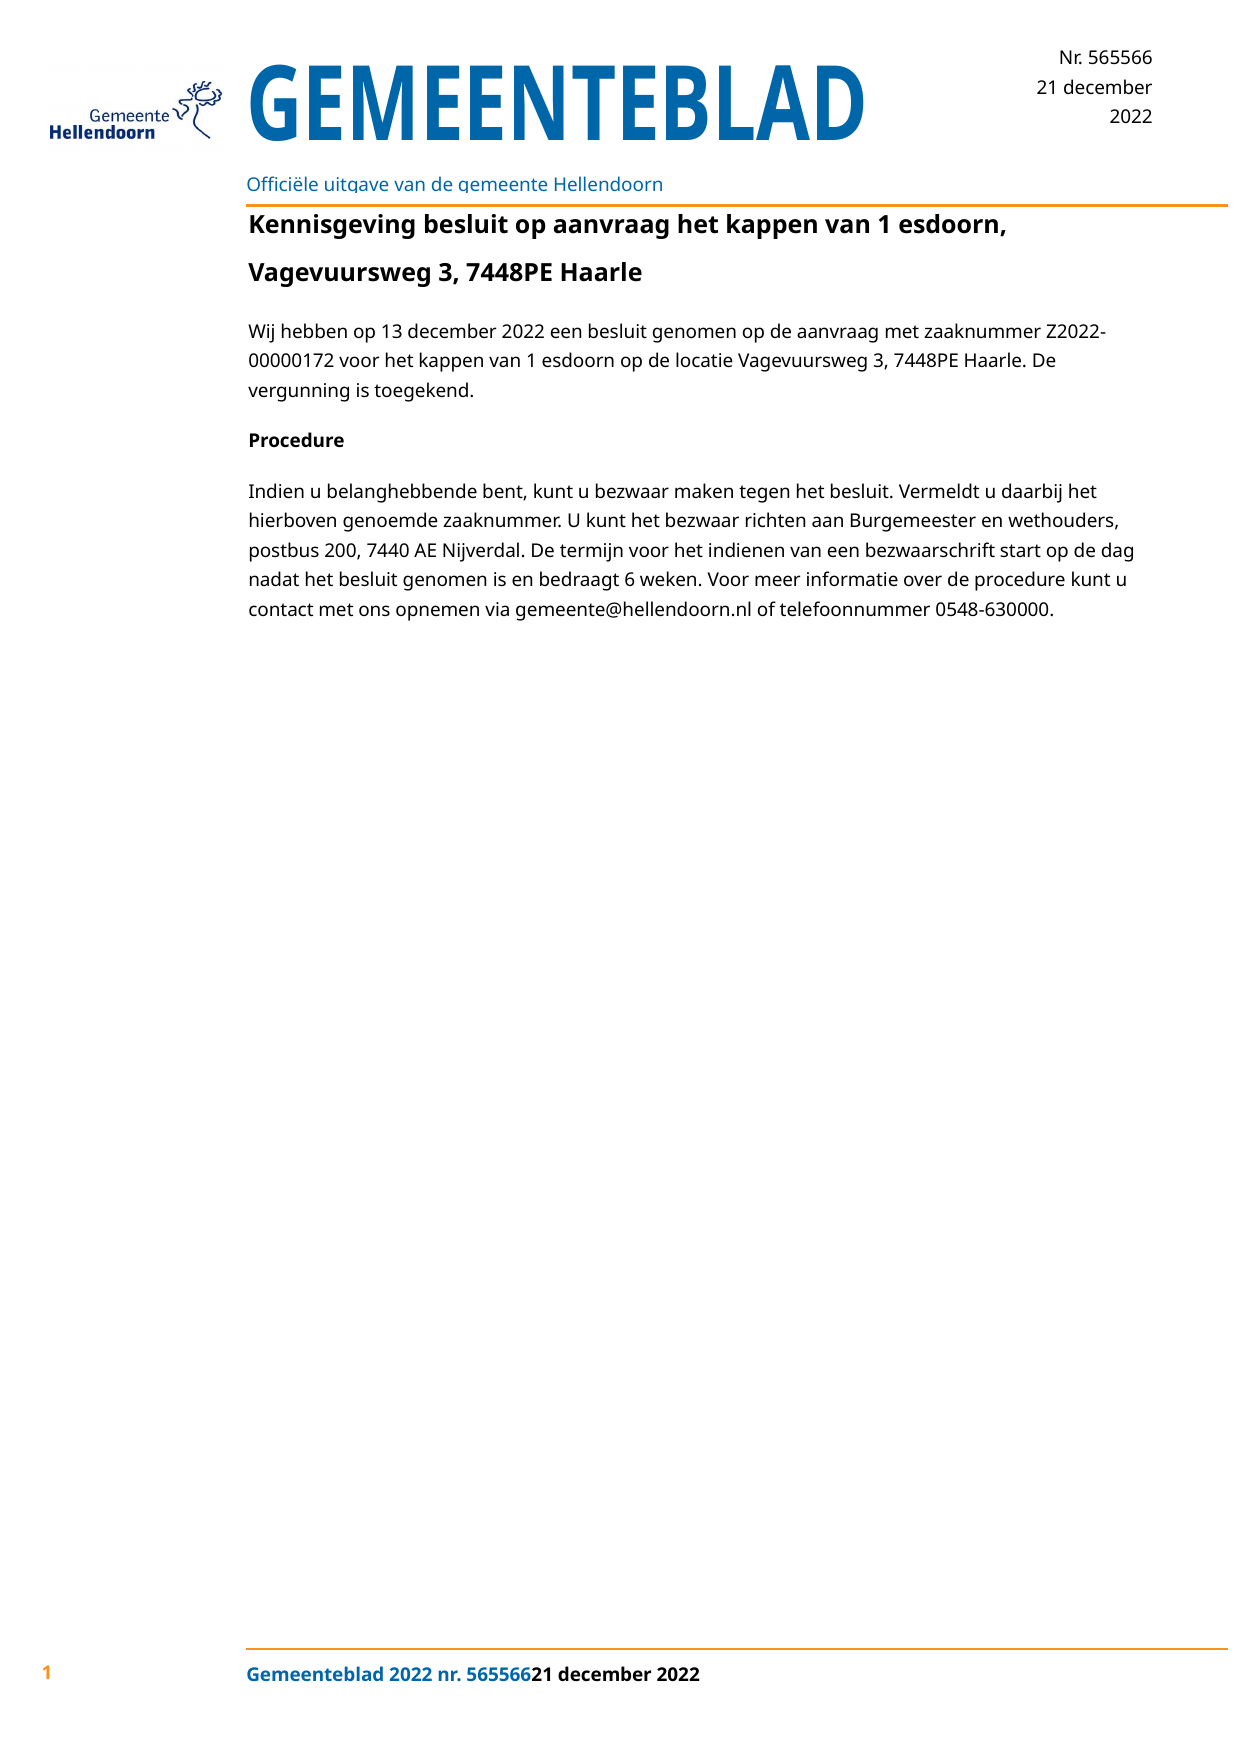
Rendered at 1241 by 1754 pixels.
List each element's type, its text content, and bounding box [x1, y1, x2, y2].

text Kennisgeving besluit op aanvraag het kappen van 1 esdoorn, Vagevuursweg 3, 7448PE Haarle [248, 207, 1152, 288]
text Procedure [248, 427, 1152, 453]
picture [41, 47, 231, 172]
text Indien u belanghebbende bent, kunt u bezwaar maken tegen het besluit. Vermeldt u daarbij het hierboven genoemde zaaknummer. U kunt het bezwaar richten aan Burgemeester en wethouders, postbus 200, 7440 AE Nijverdal. De termijn voor het indienen van een bezwaarschrift start op de dag nadat het besluit genomen is en bedraagt 6 weken. Voor meer informatie over de procedure kunt u contact met ons opnemen via gemeente@hellendoorn.nl of telefoonnummer 0548-630000. [248, 478, 1152, 622]
text Wij hebben op 13 december 2022 een besluit genomen op de aanvraag met zaaknummer Z2022-00000172 voor het kappen van 1 esdoorn op de locatie Vagevuursweg 3, 7448PE Haarle. De vergunning is toegekend. [248, 318, 1152, 403]
